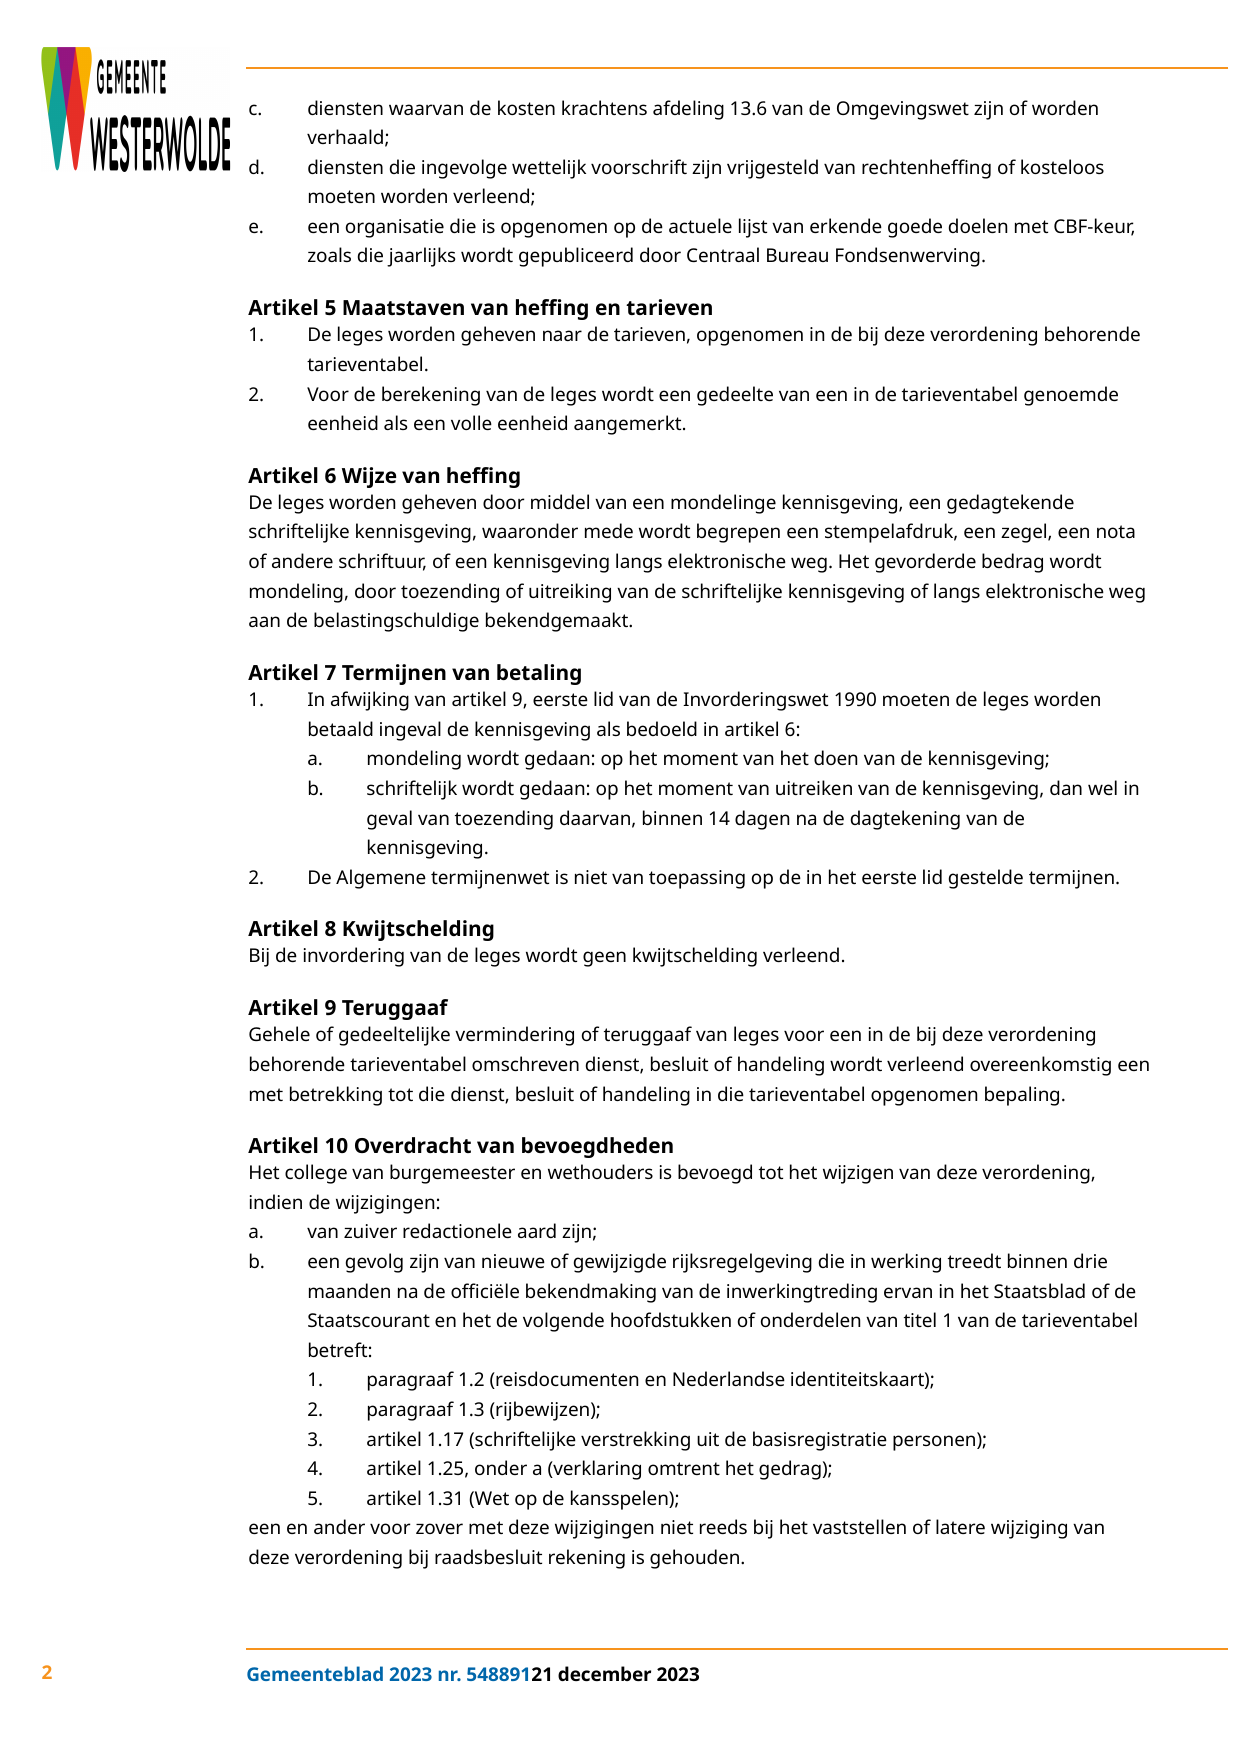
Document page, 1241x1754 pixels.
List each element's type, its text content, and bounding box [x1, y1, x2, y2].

list Voor de berekening van de leges wordt een gedeelte van een in de tarieventabel genoemde eenheid als een volle eenheid aangemerkt. [248, 381, 1152, 436]
text Gehele of gedeeltelijke vermindering of teruggaaf van leges voor een in de bij deze verordening behorende tarieventabel omschreven dienst, besluit of handeling wordt verleend overeenkomstig een met betrekking tot die dienst, besluit of handeling in die tarieventabel opgenomen bepaling. [248, 1022, 1152, 1106]
text De leges worden geheven door middel van een mondelinge kennisgeving, een gedagtekende schriftelijke kennisgeving, waaronder mede wordt begrepen een stempelafdruk, een zegel, een nota of andere schriftuur, of een kennisgeving langs elektronische weg. Het gevorderde bedrag wordt mondeling, door toezending of uitreiking van de schriftelijke kennisgeving of langs elektronische weg aan de belastingschuldige bekendgemaakt. [248, 489, 1152, 633]
list diensten waarvan de kosten krachtens afdeling 13.6 van de Omgevingswet zijn of worden verhaald; [248, 95, 1152, 150]
list artikel 1.17 (schriftelijke verstrekking uit de basisregistratie personen); [307, 1426, 1152, 1452]
list van zuiver redactionele aard zijn; [248, 1219, 1152, 1244]
text Bij de invordering van de leges wordt geen kwijtschelding verleend. [248, 943, 1152, 968]
list mondeling wordt gedaan: op het moment van het doen van de kennisgeving; [307, 746, 1152, 771]
list De Algemene termijnenwet is niet van toepassing op de in het eerste lid gestelde termijnen. [248, 864, 1152, 889]
list paragraaf 1.3 (rijbewijzen); [307, 1396, 1152, 1422]
text Artikel 6 Wijze van heffing [248, 461, 1152, 489]
text Het college van burgemeester en wethouders is bevoegd tot het wijzigen van deze verordening, indien de wijzigingen: [248, 1159, 1152, 1215]
list schriftelijk wordt gedaan: op het moment van uitreiken van de kennisgeving, dan wel in geval van toezending daarvan, binnen 14 dagen na de dagtekening van de kennisgeving. [307, 775, 1152, 860]
text Artikel 9 Teruggaaf [248, 993, 1152, 1022]
list artikel 1.31 (Wet op de kansspelen); [307, 1485, 1152, 1511]
text een en ander voor zover met deze wijzigingen niet reeds bij het vaststellen of latere wijziging van deze verordening bij raadsbesluit rekening is gehouden. [248, 1514, 1152, 1570]
list De leges worden geheven naar de tarieven, opgenomen in de bij deze verordening behorende tarieventabel. [248, 322, 1152, 377]
list artikel 1.25, onder a (verklaring omtrent het gedrag); [307, 1455, 1152, 1481]
list diensten die ingevolge wettelijk voorschrift zijn vrijgesteld van rechtenheffing of kosteloos moeten worden verleend; [248, 154, 1152, 209]
list paragraaf 1.2 (reisdocumenten en Nederlandse identiteitskaart); [307, 1367, 1152, 1392]
list een organisatie die is opgenomen op de actuele lijst van erkende goede doelen met CBF-keur, zoals die jaarlijks wordt gepubliceerd door Centraal Bureau Fondsenwerving. [248, 213, 1152, 268]
text Artikel 10 Overdracht van bevoegdheden [248, 1131, 1152, 1159]
text Artikel 7 Termijnen van betaling [248, 658, 1152, 686]
text Artikel 5 Maatstaven van heffing en tarieven [248, 293, 1152, 322]
picture [41, 47, 231, 172]
list In afwijking van artikel 9, eerste lid van de Invorderingswet 1990 moeten de leges worden betaald ingeval de kennisgeving als bedoeld in artikel 6: [248, 686, 1152, 742]
text Artikel 8 Kwijtschelding [248, 914, 1152, 943]
list een gevolg zijn van nieuwe of gewijzigde rijksregelgeving die in werking treedt binnen drie maanden na de officiële bekendmaking van de inwerkingtreding ervan in het Staatsblad of de Staatscourant en het de volgende hoofdstukken of onderdelen van titel 1 van de tarieventabel betreft: [248, 1248, 1152, 1363]
